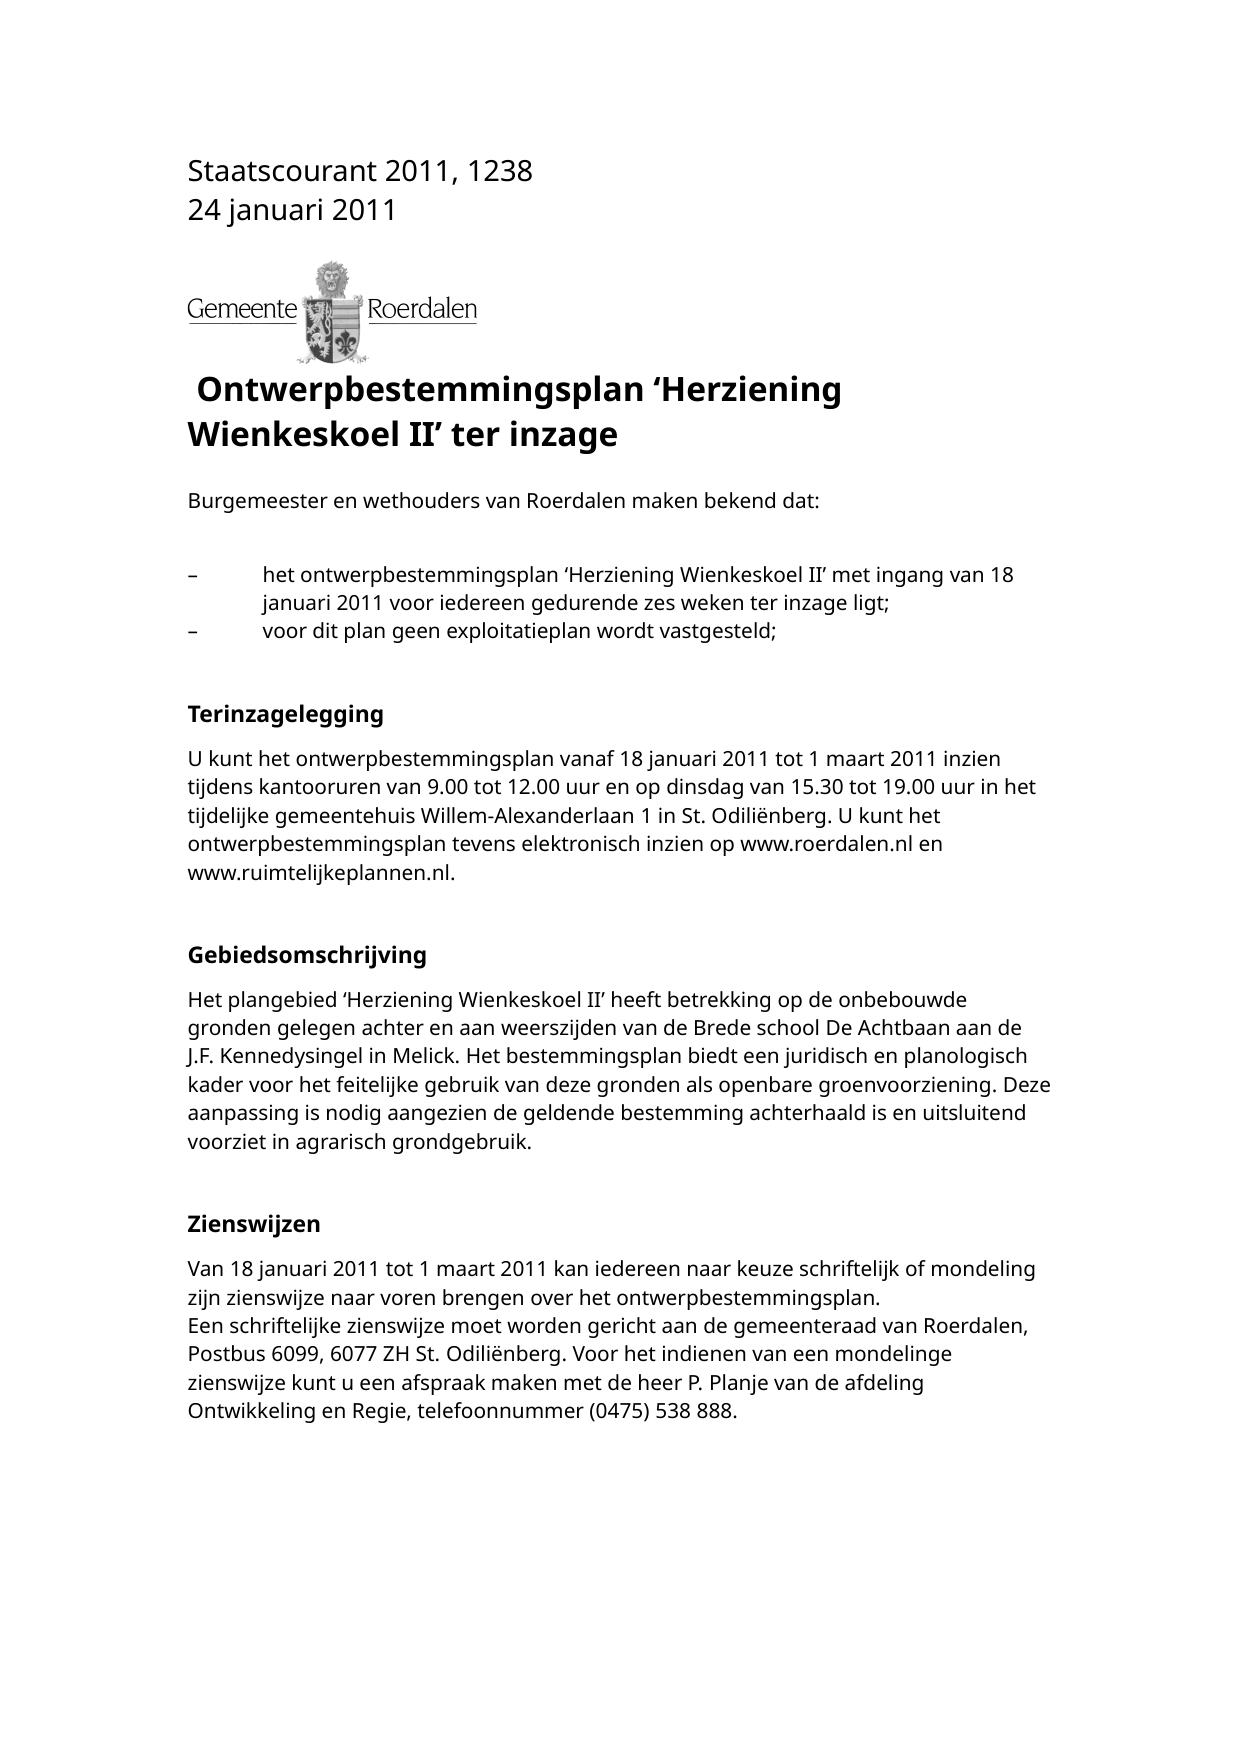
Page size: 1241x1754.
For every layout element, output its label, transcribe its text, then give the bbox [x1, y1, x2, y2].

subtitle Ontwerpbestemmingsplan ‘Herziening Wienkeskoel II’ ter inzage [187, 271, 1053, 456]
list het ontwerpbestemmingsplan ‘Herziening Wienkeskoel II’ met ingang van 18 januari 2011 voor iedereen gedurende zes weken ter inzage ligt; [187, 560, 1053, 617]
text Burgemeester en wethouders van Roerdalen maken bekend dat: [187, 486, 1053, 515]
subtitle Zienswijzen [187, 1208, 1053, 1239]
text Van 18 januari 2011 tot 1 maart 2011 kan iedereen naar keuze schriftelijk of mondeling zijn zienswijze naar voren brengen over het ontwerpbestemmingsplan. [187, 1254, 1053, 1311]
text Staatscourant 2011, 1238 [187, 150, 1053, 190]
list voor dit plan geen exploitatieplan wordt vastgesteld; [187, 617, 1053, 645]
text Een schriftelijke zienswijze moet worden gericht aan de gemeenteraad van Roerdalen, Postbus 6099, 6077 ZH St. Odiliënberg. Voor het indienen van een mondelinge zienswijze kunt u een afspraak maken met de heer P. Planje van de afdeling Ontwikkeling en Regie, telefoonnummer (0475) 538 888. [187, 1311, 1053, 1425]
subtitle Gebiedsomschrijving [187, 938, 1053, 970]
text Het plangebied ‘Herziening Wienkeskoel II’ heeft betrekking op de onbebouwde gronden gelegen achter en aan weerszijden van de Brede school De Achtbaan aan de J.F. Kennedysingel in Melick. Het bestemmingsplan biedt een juridisch en planologisch kader voor het feitelijke gebruik van deze gronden als openbare groenvoorziening. Deze aanpassing is nodig aangezien de geldende bestemming achterhaald is en uitsluitend voorziet in agrarisch grondgebruik. [187, 985, 1053, 1155]
subtitle Terinzagelegging [187, 698, 1053, 729]
text U kunt het ontwerpbestemmingsplan vanaf 18 januari 2011 tot 1 maart 2011 inzien tijdens kantooruren van 9.00 tot 12.00 uur en op dinsdag van 15.30 tot 19.00 uur in het tijdelijke gemeentehuis Willem-Alexanderlaan 1 in St. Odiliënberg. U kunt het ontwerpbestemmingsplan tevens elektronisch inzien op www.roerdalen.nl en www.ruimtelijkeplannen.nl. [187, 744, 1053, 886]
picture [187, 258, 477, 366]
text 24 januari 2011 [187, 190, 1053, 229]
